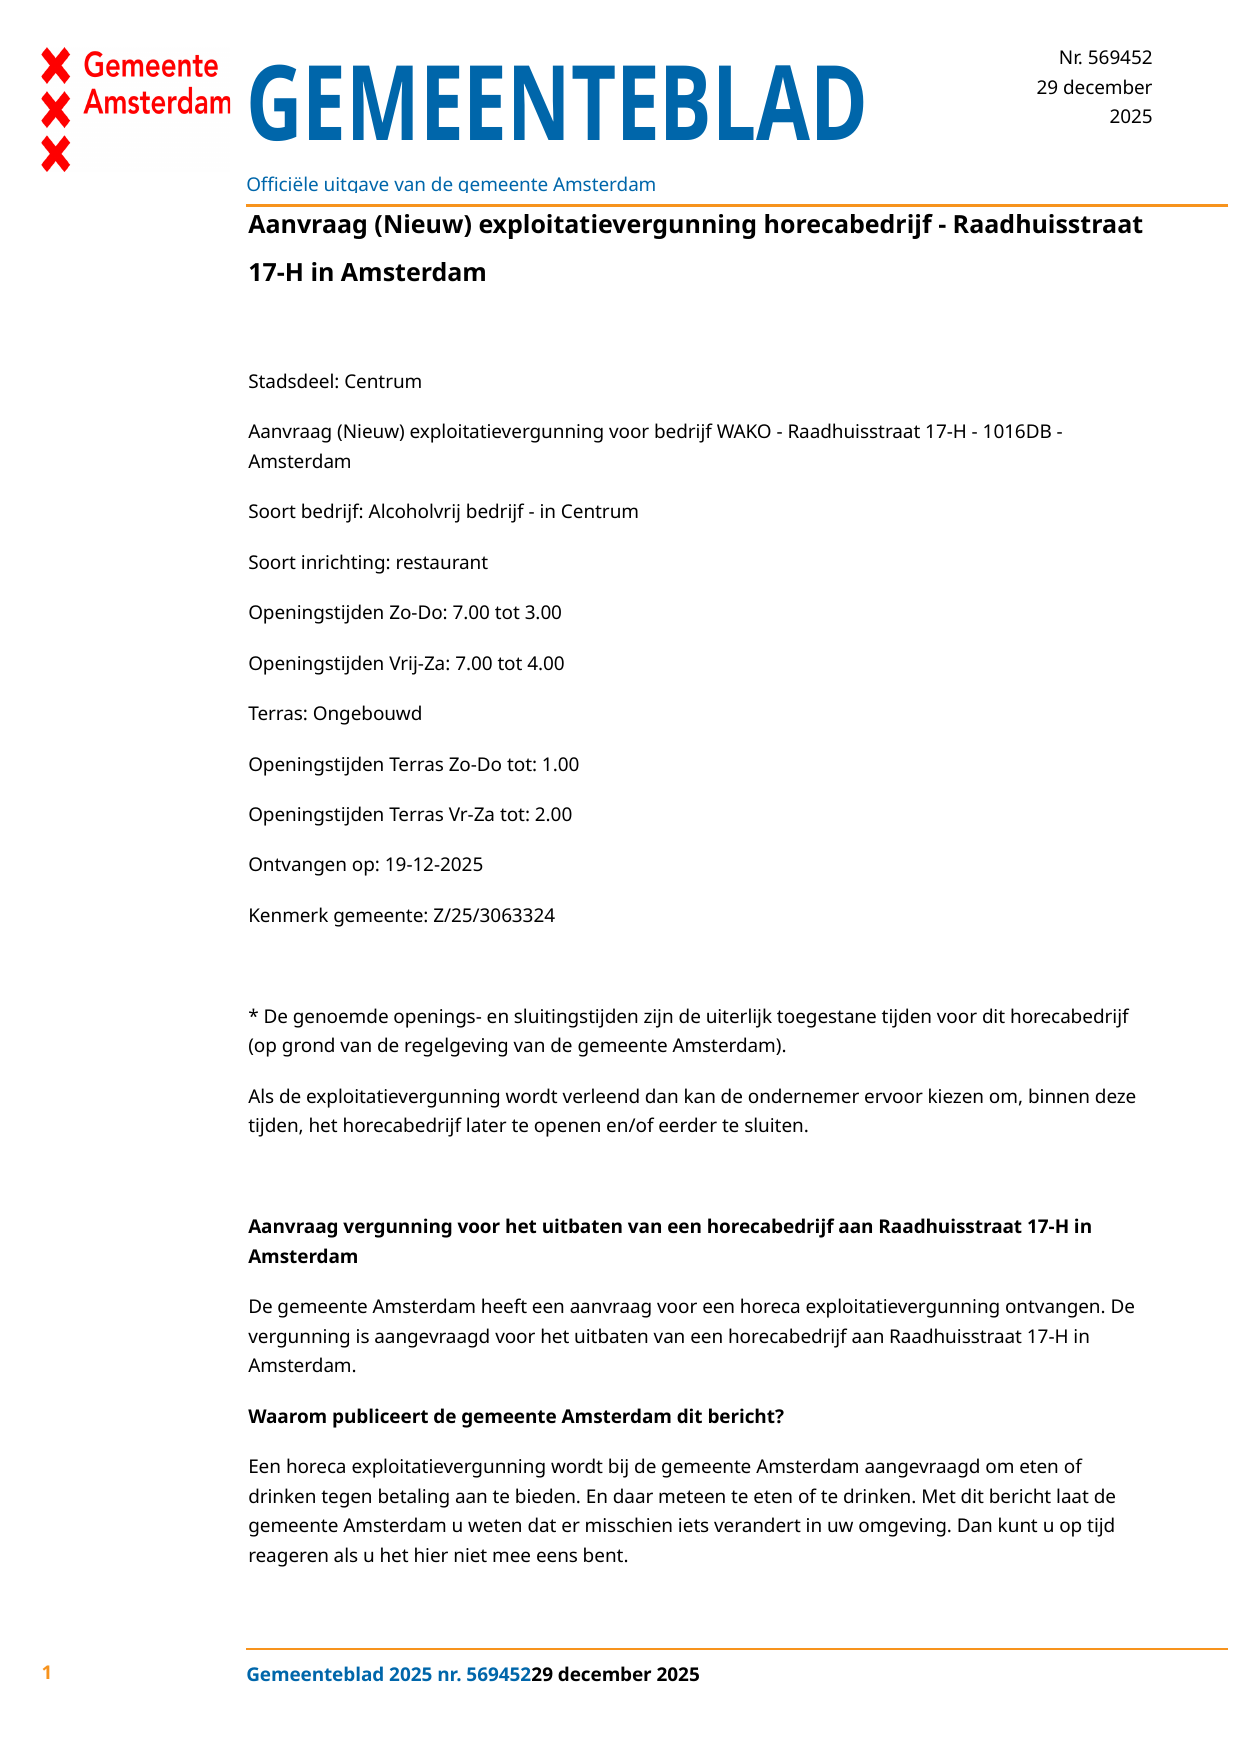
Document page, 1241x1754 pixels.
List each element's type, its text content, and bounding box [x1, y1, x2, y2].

text Kenmerk gemeente: Z/25/3063324 [248, 902, 1152, 928]
text Waarom publiceert de gemeente Amsterdam dit bericht? [248, 1403, 1152, 1429]
text Aanvraag (Nieuw) exploitatievergunning horecabedrijf - Raadhuisstraat 17-H in Amsterdam [248, 207, 1152, 288]
text Aanvraag (Nieuw) exploitatievergunning voor bedrijf WAKO - Raadhuisstraat 17-H - 1016DB - Amsterdam [248, 419, 1152, 474]
text * De genoemde openings- en sluitingstijden zijn de uiterlijk toegestane tijden voor dit horecabedrijf (op grond van de regelgeving van de gemeente Amsterdam). [248, 1003, 1152, 1058]
text Ontvangen op: 19-12-2025 [248, 852, 1152, 877]
text Terras: Ongebouwd [248, 700, 1152, 726]
text Openingstijden Terras Zo-Do tot: 1.00 [248, 751, 1152, 777]
picture [41, 47, 231, 172]
text Stadsdeel: Centrum [248, 368, 1152, 394]
text Als de exploitatievergunning wordt verleend dan kan de ondernemer ervoor kiezen om, binnen deze tijden, het horecabedrijf later te openen en/of eerder te sluiten. [248, 1083, 1152, 1138]
text Soort inrichting: restaurant [248, 549, 1152, 575]
text Openingstijden Vrij-Za: 7.00 tot 4.00 [248, 650, 1152, 676]
text Openingstijden Zo-Do: 7.00 tot 3.00 [248, 599, 1152, 625]
text Soort bedrijf: Alcoholvrij bedrijf - in Centrum [248, 499, 1152, 524]
text Aanvraag vergunning voor het uitbaten van een horecabedrijf aan Raadhuisstraat 17-H in Amsterdam [248, 1213, 1152, 1269]
text Openingstijden Terras Vr-Za tot: 2.00 [248, 801, 1152, 827]
text De gemeente Amsterdam heeft een aanvraag voor een horeca exploitatievergunning ontvangen. De vergunning is aangevraagd voor het uitbaten van een horecabedrijf aan Raadhuisstraat 17-H in Amsterdam. [248, 1293, 1152, 1378]
text Een horeca exploitatievergunning wordt bij de gemeente Amsterdam aangevraagd om eten of drinken tegen betaling aan te bieden. En daar meteen te eten of te drinken. Met dit bericht laat de gemeente Amsterdam u weten dat er misschien iets verandert in uw omgeving. Dan kunt u op tijd reageren als u het hier niet mee eens bent. [248, 1453, 1152, 1568]
